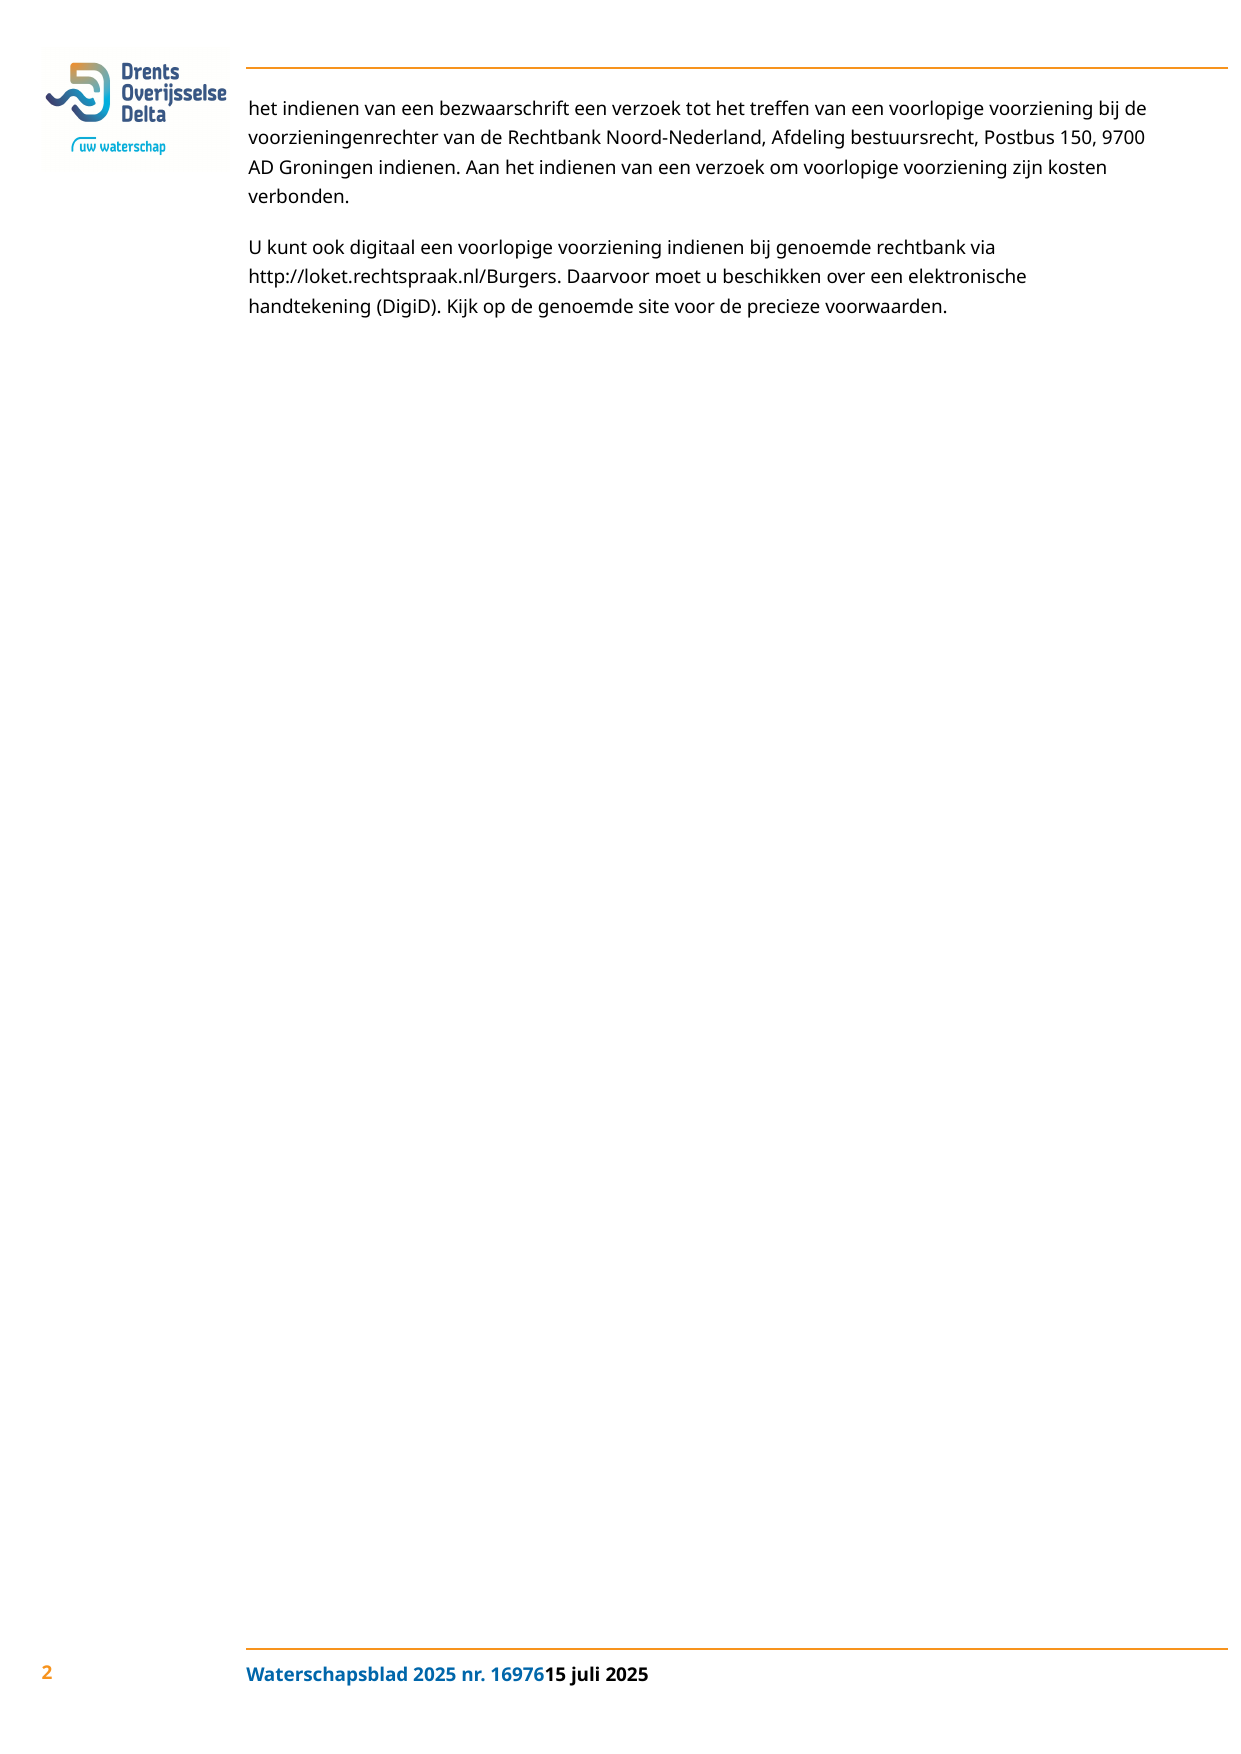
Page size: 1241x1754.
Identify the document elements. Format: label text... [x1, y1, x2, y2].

text het indienen van een bezwaarschrift een verzoek tot het treffen van een voorlopige voorziening bij de voorzieningenrechter van de Rechtbank Noord-Nederland, Afdeling bestuursrecht, Postbus 150, 9700 AD Groningen indienen. Aan het indienen van een verzoek om voorlopige voorziening zijn kosten verbonden. [248, 95, 1152, 209]
picture [41, 47, 231, 172]
text U kunt ook digitaal een voorlopige voorziening indienen bij genoemde rechtbank via http://loket.rechtspraak.nl/Burgers. Daarvoor moet u beschikken over een elektronische handtekening (DigiD). Kijk op de genoemde site voor de precieze voorwaarden. [248, 234, 1152, 319]
